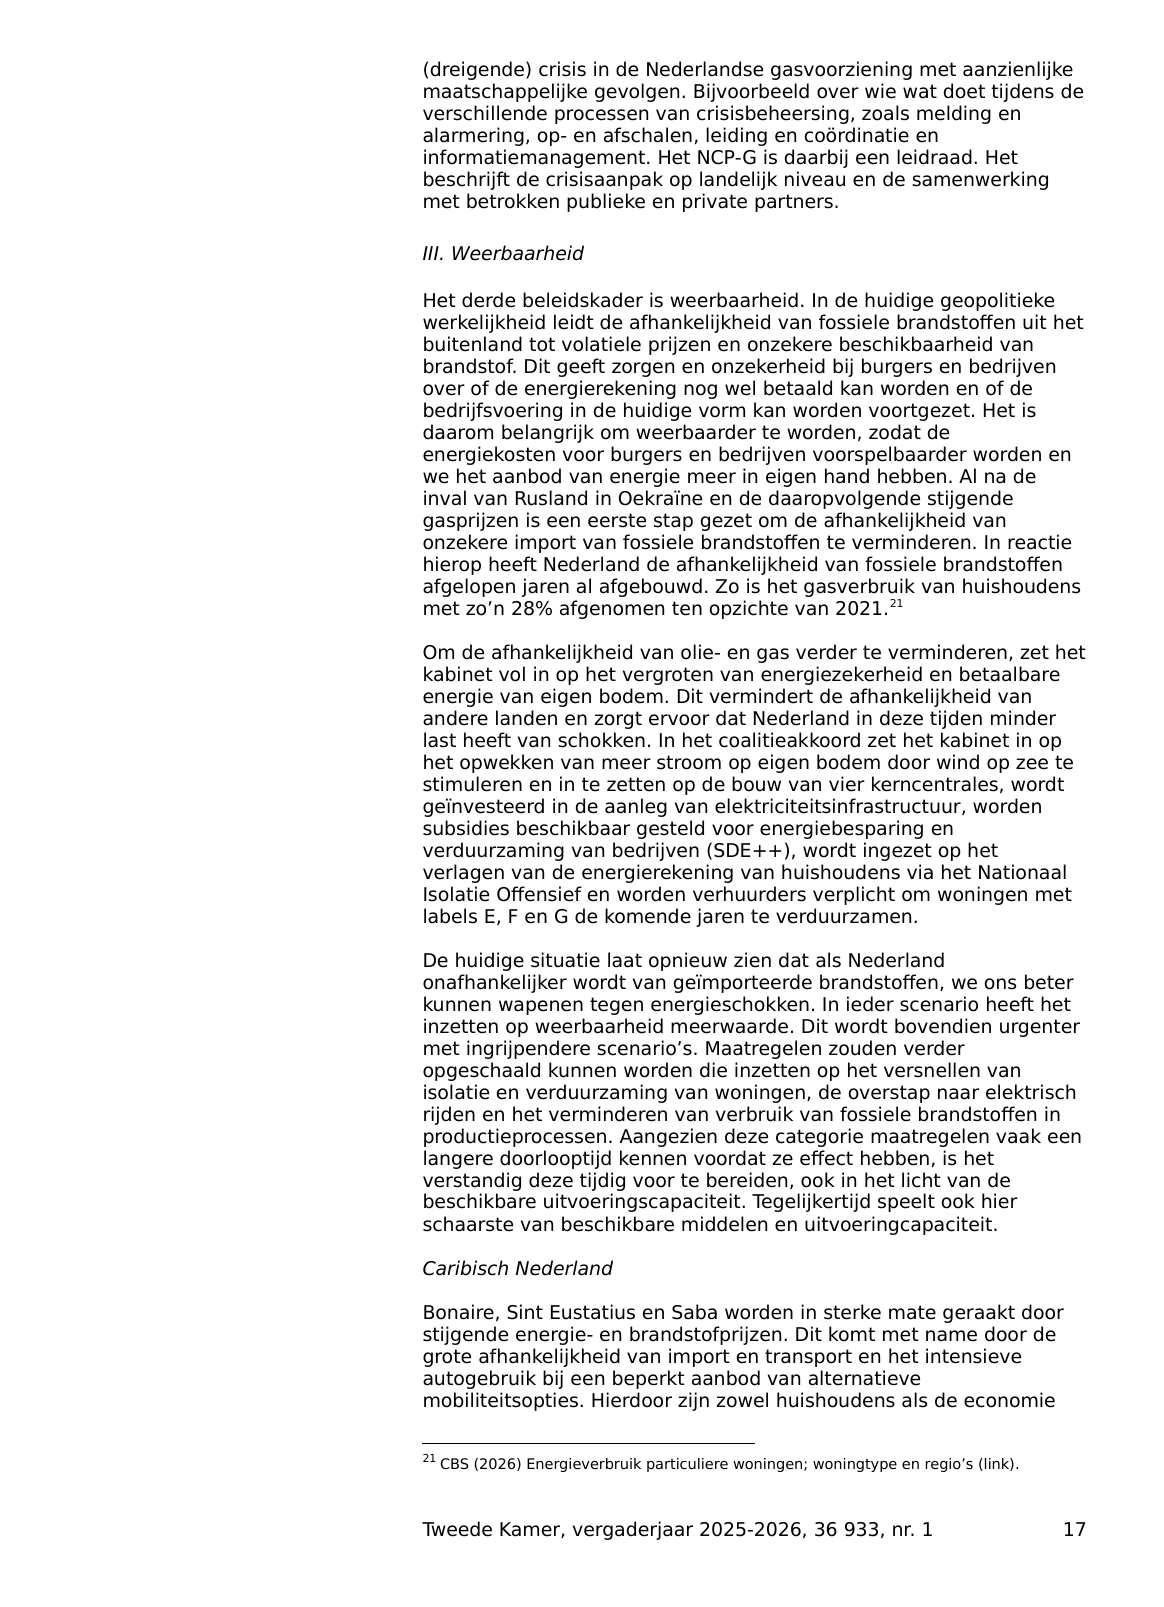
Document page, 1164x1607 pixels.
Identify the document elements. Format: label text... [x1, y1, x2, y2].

subtitle III. Weerbaarheid [422, 243, 1087, 265]
text Om de afhankelijkheid van olie- en gas verder te verminderen, zet het kabinet vol in op het vergroten van energiezekerheid en betaalbare energie van eigen bodem. Dit vermindert de afhankelijkheid van andere landen en zorgt ervoor dat Nederland in deze tijden minder last heeft van schokken. In het coalitieakkoord zet het kabinet in op het opwekken van meer stroom op eigen bodem door wind op zee te stimuleren en in te zetten op de bouw van vier kerncentrales, wordt geïnvesteerd in de aanleg van elektriciteitsinfrastructuur, worden subsidies beschikbaar gesteld voor energiebesparing en verduurzaming van bedrijven (SDE++), wordt ingezet op het verlagen van de energierekening van huishoudens via het Nationaal Isolatie Offensief en worden verhuurders verplicht om woningen met labels E, F en G de komende jaren te verduurzamen. [422, 642, 1087, 927]
text De huidige situatie laat opnieuw zien dat als Nederland onafhankelijker wordt van geïmporteerde brandstoffen, we ons beter kunnen wapenen tegen energieschokken. In ieder scenario heeft het inzetten op weerbaarheid meerwaarde. Dit wordt bovendien urgenter met ingrijpendere scenario’s. Maatregelen zouden verder opgeschaald kunnen worden die inzetten op het versnellen van isolatie en verduurzaming van woningen, de overstap naar elektrisch rijden en het verminderen van verbruik van fossiele brandstoffen in productieprocessen. Aangezien deze categorie maatregelen vaak een langere doorlooptijd kennen voordat ze effect hebben, is het verstandig deze tijdig voor te bereiden, ook in het licht van de beschikbare uitvoeringscapaciteit. Tegelijkertijd speelt ook hier schaarste van beschikbare middelen en uitvoeringcapaciteit. [422, 950, 1087, 1235]
text (dreigende) crisis in de Nederlandse gasvoorziening met aanzienlijke maatschappelijke gevolgen. Bijvoorbeeld over wie wat doet tijdens de verschillende processen van crisisbeheersing, zoals melding en alarmering, op- en afschalen, leiding en coördinatie en informatiemanagement. Het NCP-G is daarbij een leidraad. Het beschrijft de crisisaanpak op landelijk niveau en de samenwerking met betrokken publieke en private partners. [422, 59, 1087, 213]
subtitle Caribisch Nederland [422, 1258, 1087, 1279]
text CBS (2026) Energieverbruik particuliere woningen; woningtype en regio’s (link). [422, 1452, 1087, 1474]
text Bonaire, Sint Eustatius en Saba worden in sterke mate geraakt door stijgende energie- en brandstofprijzen. Dit komt met name door de grote afhankelijkheid van import en transport en het intensieve autogebruik bij een beperkt aanbod van alternatieve mobiliteitsopties. Hierdoor zijn zowel huishoudens als de economie [422, 1302, 1087, 1412]
text Het derde beleidskader is weerbaarheid. In de huidige geopolitieke werkelijkheid leidt de afhankelijkheid van fossiele brandstoffen uit het buitenland tot volatiele prijzen en onzekere beschikbaarheid van brandstof. Dit geeft zorgen en onzekerheid bij burgers en bedrijven over of de energierekening nog wel betaald kan worden en of de bedrijfsvoering in de huidige vorm kan worden voortgezet. Het is daarom belangrijk om weerbaarder te worden, zodat de energiekosten voor burgers en bedrijven voorspelbaarder worden en we het aanbod van energie meer in eigen hand hebben. Al na de inval van Rusland in Oekraïne en de daaropvolgende stijgende gasprijzen is een eerste stap gezet om de afhankelijkheid van onzekere import van fossiele brandstoffen te verminderen. In reactie hierop heeft Nederland de afhankelijkheid van fossiele brandstoffen afgelopen jaren al afgebouwd. Zo is het gasverbruik van huishoudens met zo’n 28% afgenomen ten opzichte van 2021. [422, 290, 1087, 619]
